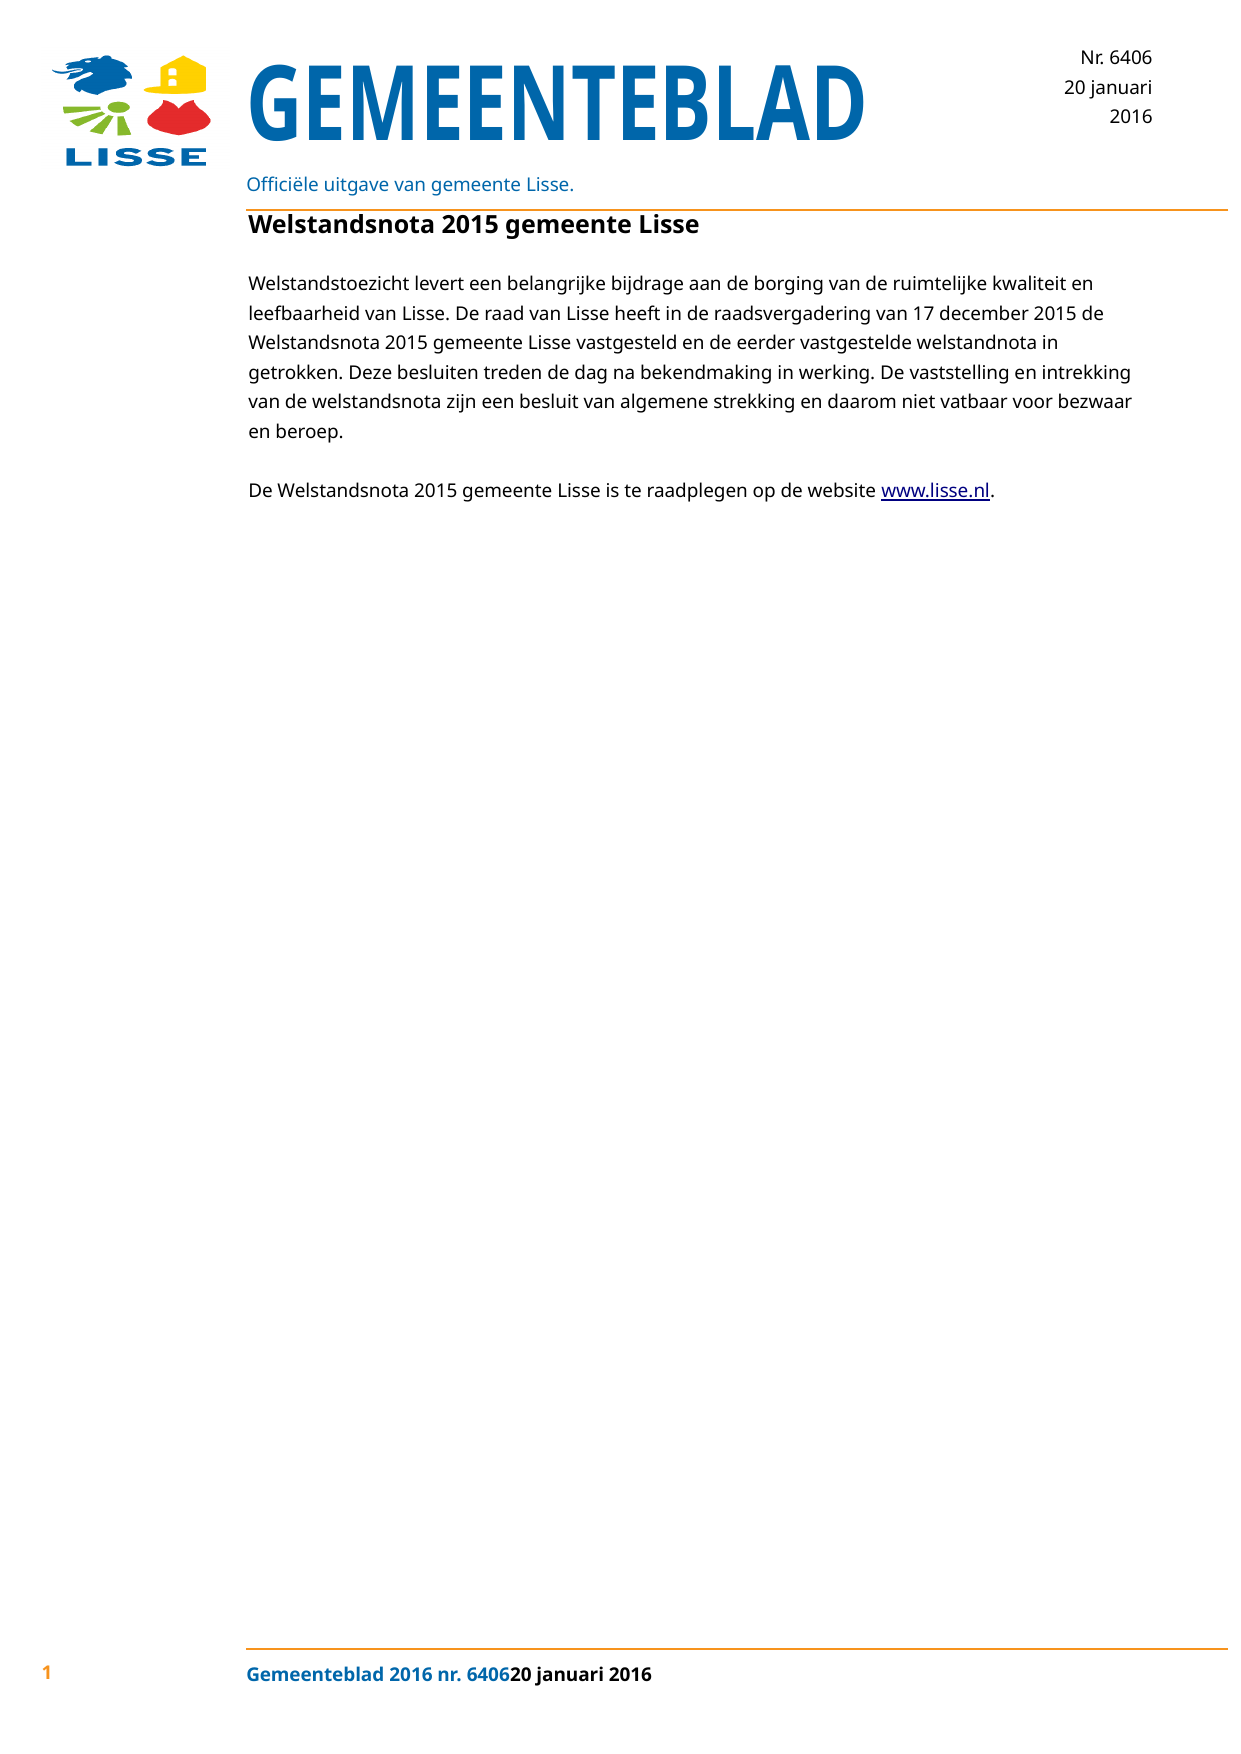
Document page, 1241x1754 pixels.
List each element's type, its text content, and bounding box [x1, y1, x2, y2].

text Welstandsnota 2015 gemeente Lisse [248, 211, 1152, 241]
text De Welstandsnota 2015 gemeente Lisse is te raadplegen op de website www.lisse.nl. [248, 477, 1152, 503]
picture [41, 47, 231, 172]
text Welstandstoezicht levert een belangrijke bijdrage aan de borging van de ruimtelijke kwaliteit en leefbaarheid van Lisse. De raad van Lisse heeft in de raadsvergadering van 17 december 2015 de Welstandsnota 2015 gemeente Lisse vastgesteld en de eerder vastgestelde welstandnota in getrokken. Deze besluiten treden de dag na bekendmaking in werking. De vaststelling en intrekking van de welstandsnota zijn een besluit van algemene strekking en daarom niet vatbaar voor bezwaar en beroep. [248, 270, 1152, 444]
